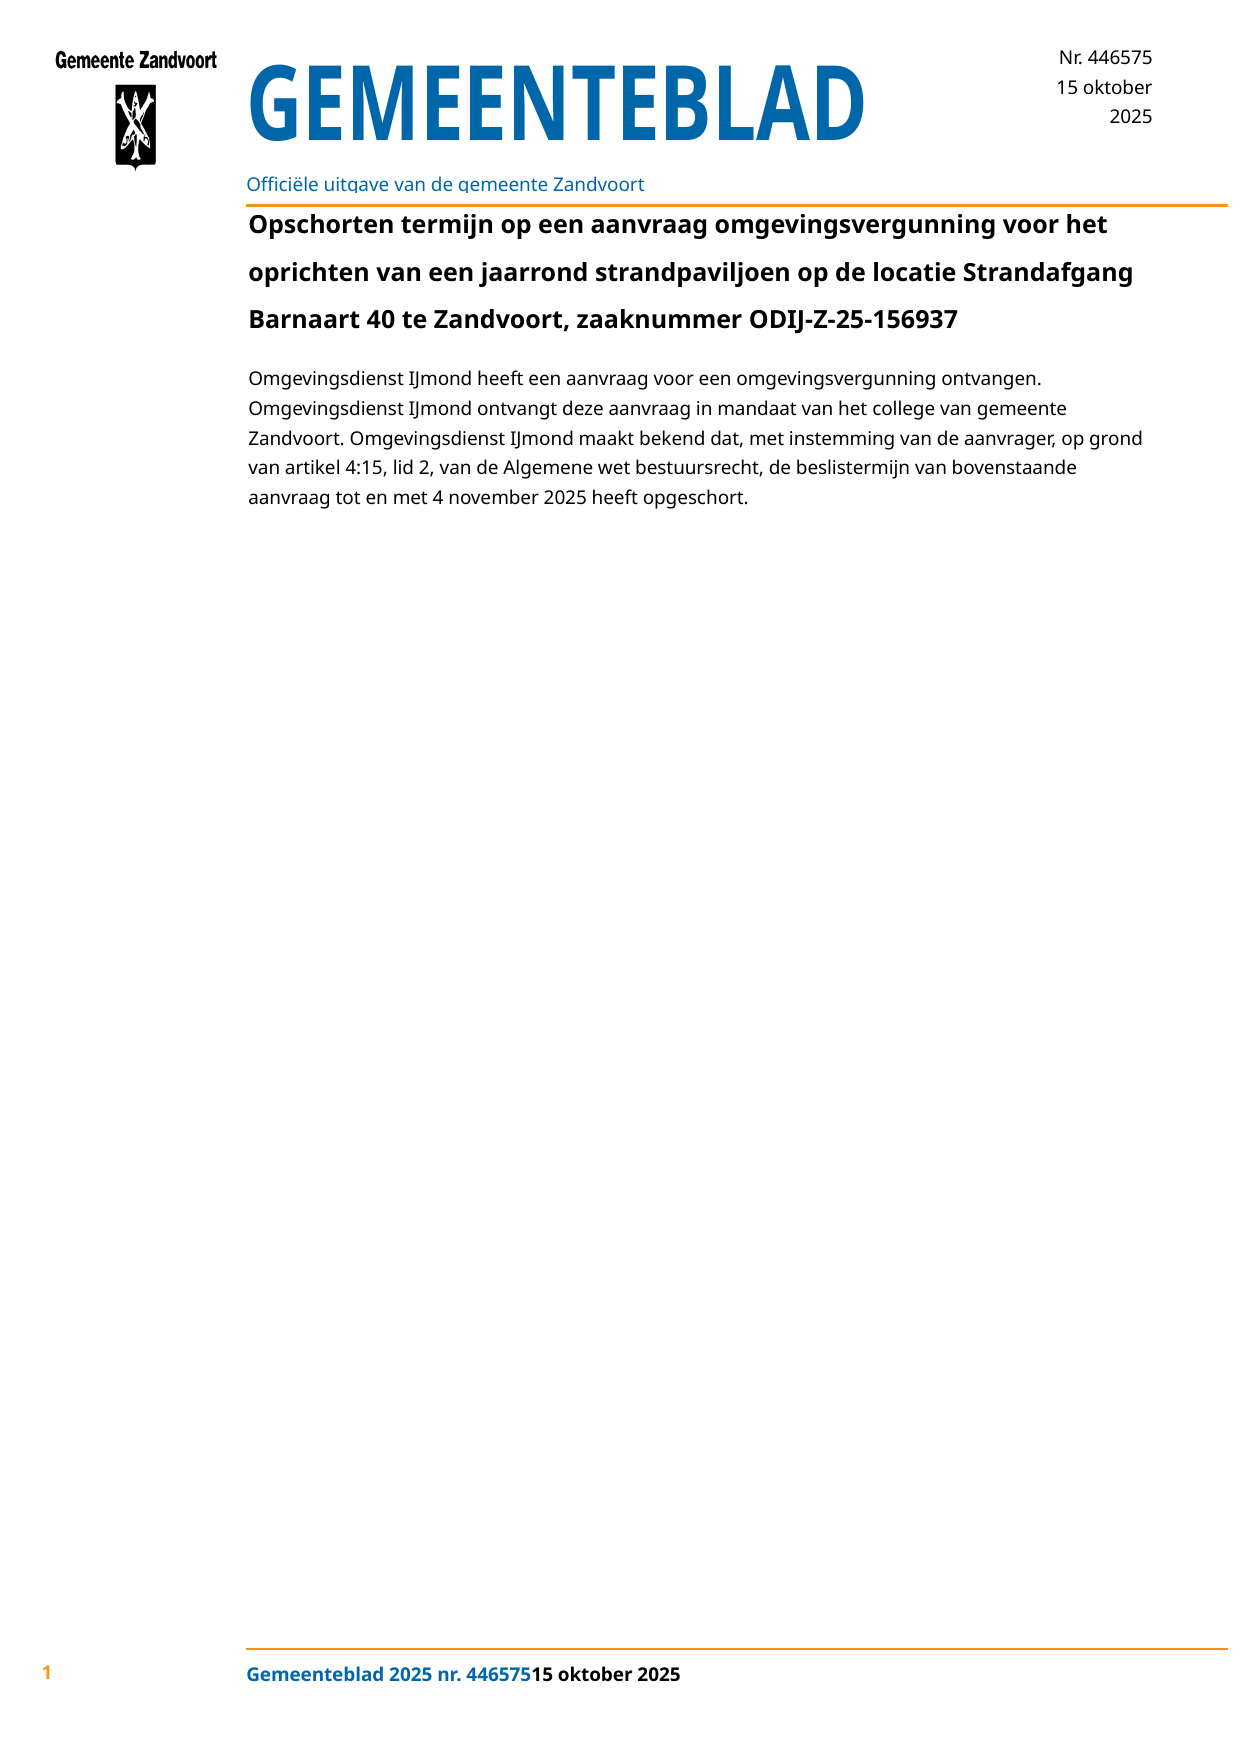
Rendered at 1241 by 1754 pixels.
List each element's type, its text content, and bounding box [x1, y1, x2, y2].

text Omgevingsdienst IJmond heeft een aanvraag voor een omgevingsvergunning ontvangen. Omgevingsdienst IJmond ontvangt deze aanvraag in mandaat van het college van gemeente Zandvoort. Omgevingsdienst IJmond maakt bekend dat, met instemming van de aanvrager, op grond van artikel 4:15, lid 2, van de Algemene wet bestuursrecht, de beslistermijn van bovenstaande aanvraag tot en met 4 november 2025 heeft opgeschort. [248, 366, 1152, 509]
text Opschorten termijn op een aanvraag omgevingsvergunning voor het oprichten van een jaarrond strandpaviljoen op de locatie Strandafgang Barnaart 40 te Zandvoort, zaaknummer ODIJ-Z-25-156937 [248, 207, 1152, 336]
picture [41, 47, 231, 172]
